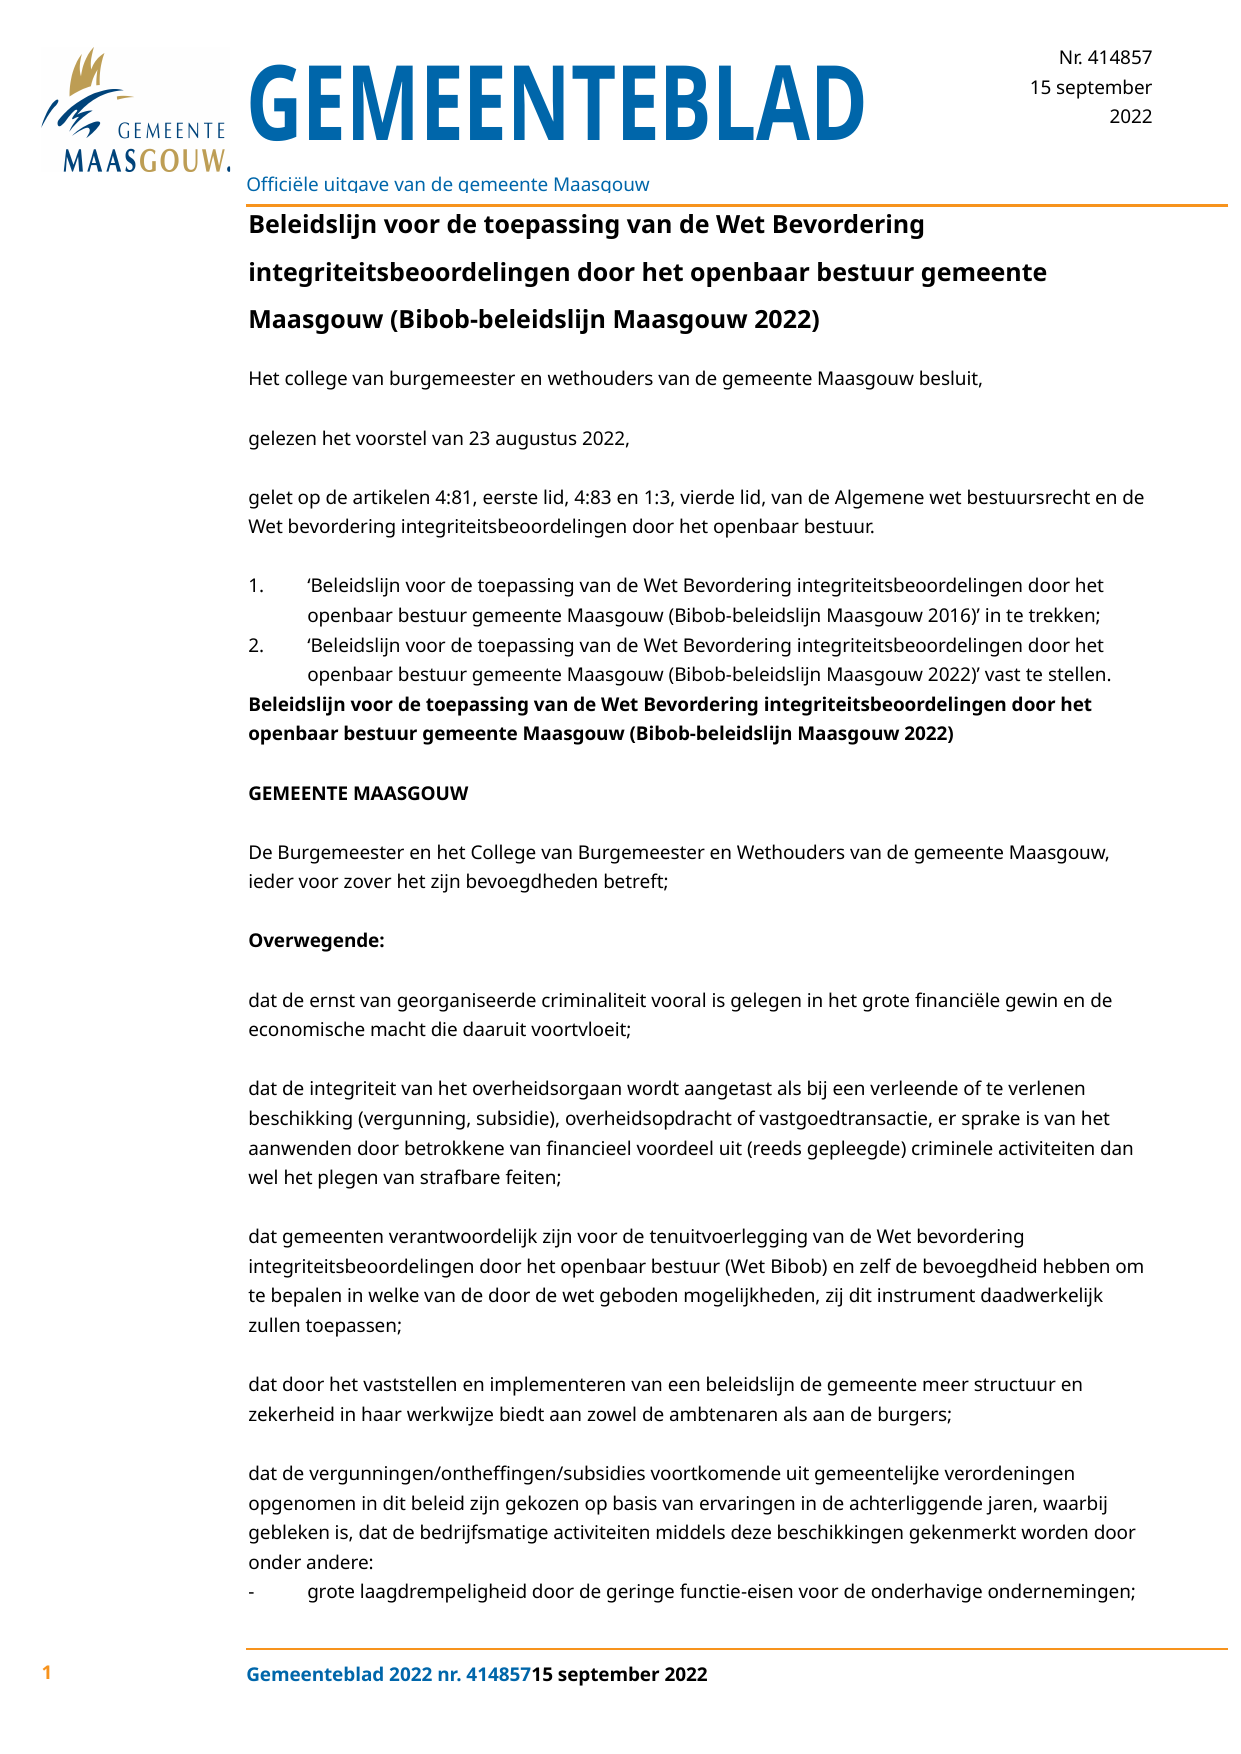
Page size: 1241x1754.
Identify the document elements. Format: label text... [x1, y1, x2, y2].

text gelezen het voorstel van 23 augustus 2022, [248, 425, 1152, 450]
text dat de vergunningen/ontheffingen/subsidies voortkomende uit gemeentelijke verordeningen opgenomen in dit beleid zijn gekozen op basis van ervaringen in de achterliggende jaren, waarbij gebleken is, dat de bedrijfsmatige activiteiten middels deze beschikkingen gekenmerkt worden door onder andere: [248, 1460, 1152, 1574]
picture [41, 47, 231, 172]
text dat de ernst van georganiseerde criminaliteit vooral is gelegen in het grote financiële gewin en de economische macht die daaruit voortvloeit; [248, 987, 1152, 1042]
list ‘Beleidslijn voor de toepassing van de Wet Bevordering integriteitsbeoordelingen door het openbaar bestuur gemeente Maasgouw (Bibob-beleidslijn Maasgouw 2016)’ in te trekken; [248, 573, 1152, 628]
text dat gemeenten verantwoordelijk zijn voor de tenuitvoerlegging van de Wet bevordering integriteitsbeoordelingen door het openbaar bestuur (Wet Bibob) en zelf de bevoegdheid hebben om te bepalen in welke van de door de wet geboden mogelijkheden, zij dit instrument daadwerkelijk zullen toepassen; [248, 1223, 1152, 1338]
list ‘Beleidslijn voor de toepassing van de Wet Bevordering integriteitsbeoordelingen door het openbaar bestuur gemeente Maasgouw (Bibob-beleidslijn Maasgouw 2022)’ vast te stellen. [248, 632, 1152, 687]
text Overwegende: [248, 928, 1152, 953]
text gelet op de artikelen 4:81, eerste lid, 4:83 en 1:3, vierde lid, van de Algemene wet bestuursrecht en de Wet bevordering integriteitsbeoordelingen door het openbaar bestuur. [248, 484, 1152, 539]
text Beleidslijn voor de toepassing van de Wet Bevordering integriteitsbeoordelingen door het openbaar bestuur gemeente Maasgouw (Bibob-beleidslijn Maasgouw 2022) [248, 207, 1152, 336]
list grote laagdrempeligheid door de geringe functie-eisen voor de onderhavige ondernemingen; [248, 1578, 1152, 1604]
text dat door het vaststellen en implementeren van een beleidslijn de gemeente meer structuur en zekerheid in haar werkwijze biedt aan zowel de ambtenaren als aan de burgers; [248, 1371, 1152, 1427]
text dat de integriteit van het overheidsorgaan wordt aangetast als bij een verleende of te verlenen beschikking (vergunning, subsidie), overheidsopdracht of vastgoedtransactie, er sprake is van het aanwenden door betrokkene van financieel voordeel uit (reeds gepleegde) criminele activiteiten dan wel het plegen van strafbare feiten; [248, 1076, 1152, 1190]
text GEMEENTE MAASGOUW [248, 780, 1152, 805]
text Het college van burgemeester en wethouders van de gemeente Maasgouw besluit, [248, 366, 1152, 391]
text Beleidslijn voor de toepassing van de Wet Bevordering integriteitsbeoordelingen door het openbaar bestuur gemeente Maasgouw (Bibob-beleidslijn Maasgouw 2022) [248, 691, 1152, 746]
text De Burgemeester en het College van Burgemeester en Wethouders van de gemeente Maasgouw, ieder voor zover het zijn bevoegdheden betreft; [248, 839, 1152, 894]
